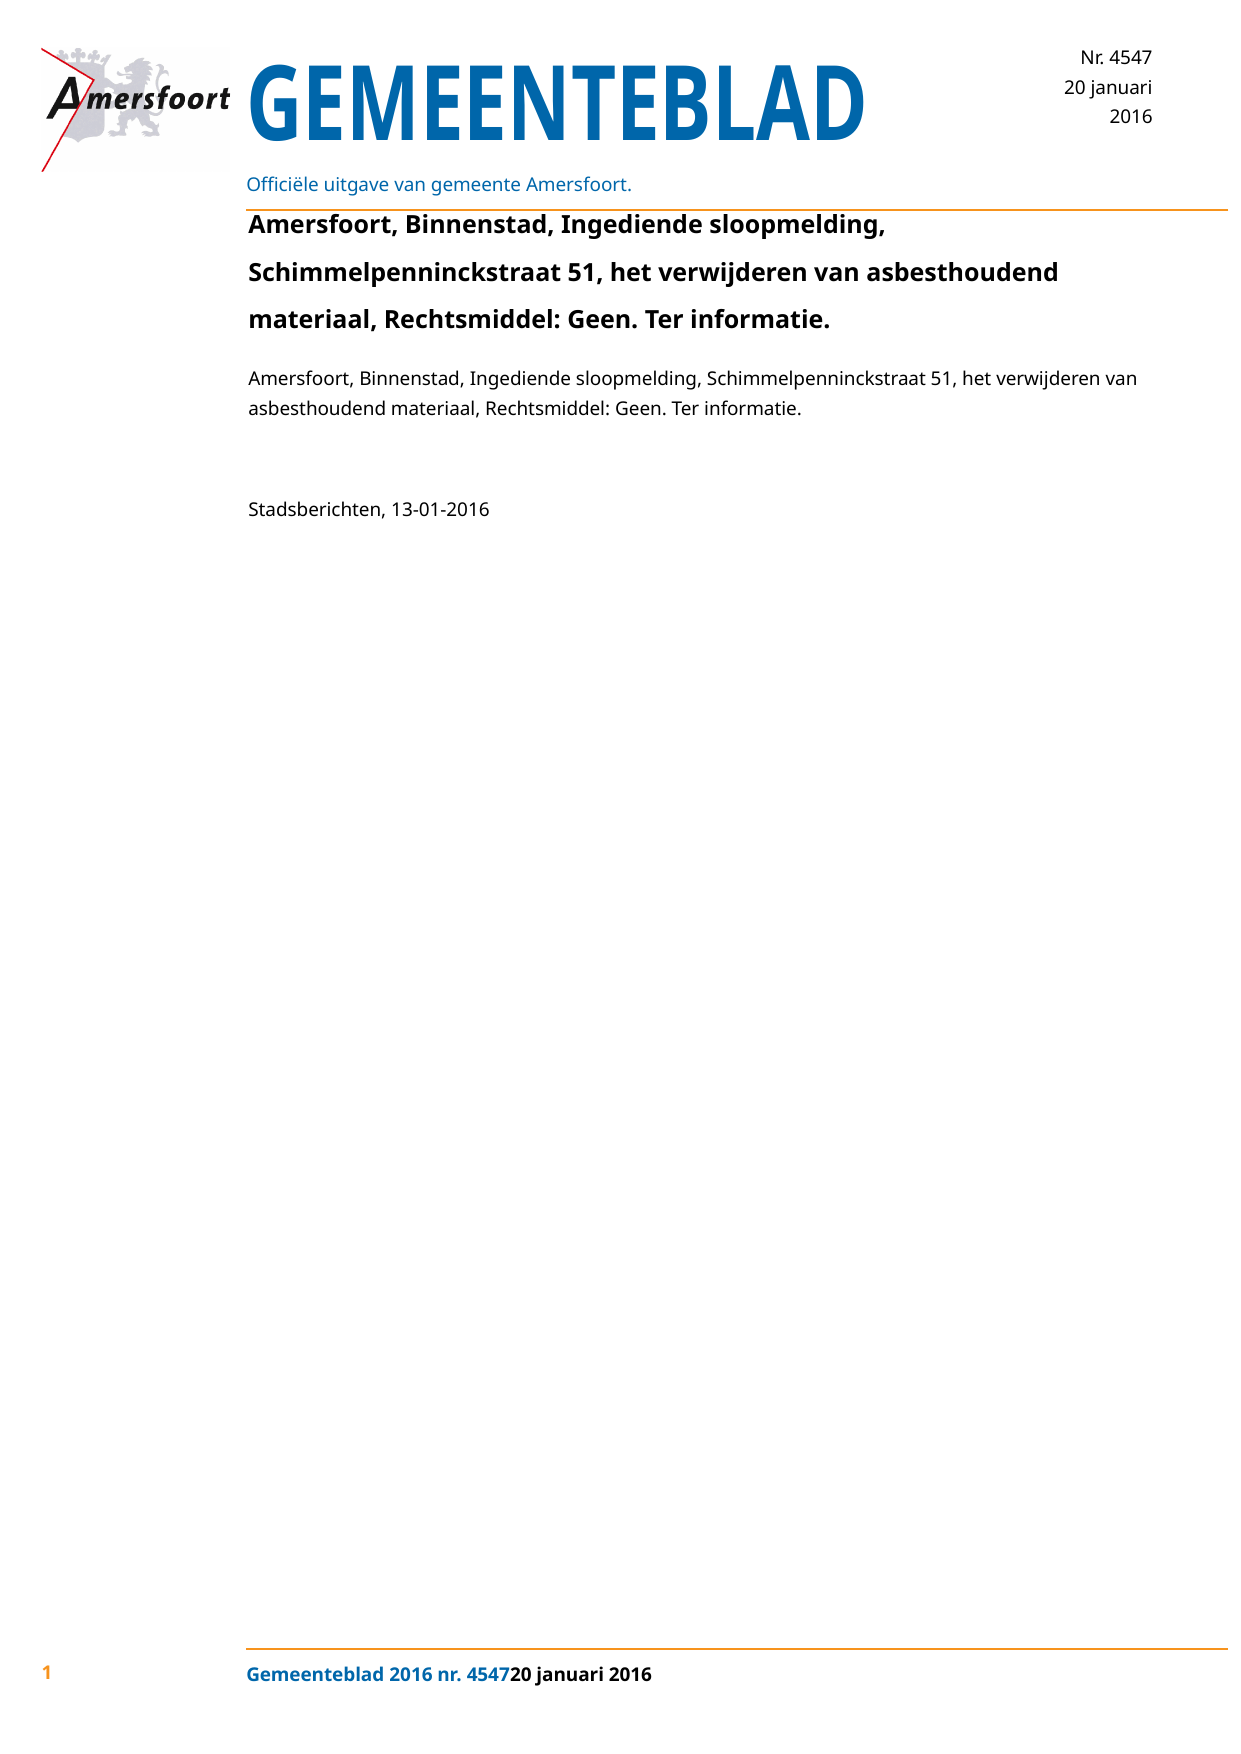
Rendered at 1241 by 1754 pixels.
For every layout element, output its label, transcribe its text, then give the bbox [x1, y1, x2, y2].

picture [41, 47, 231, 172]
text Stadsberichten, 13-01-2016 [248, 496, 1152, 522]
text Amersfoort, Binnenstad, Ingediende sloopmelding, Schimmelpenninckstraat 51, het verwijderen van asbesthoudend materiaal, Rechtsmiddel: Geen. Ter informatie. [248, 366, 1152, 421]
text Amersfoort, Binnenstad, Ingediende sloopmelding, Schimmelpenninckstraat 51, het verwijderen van asbesthoudend materiaal, Rechtsmiddel: Geen. Ter informatie. [248, 211, 1152, 336]
